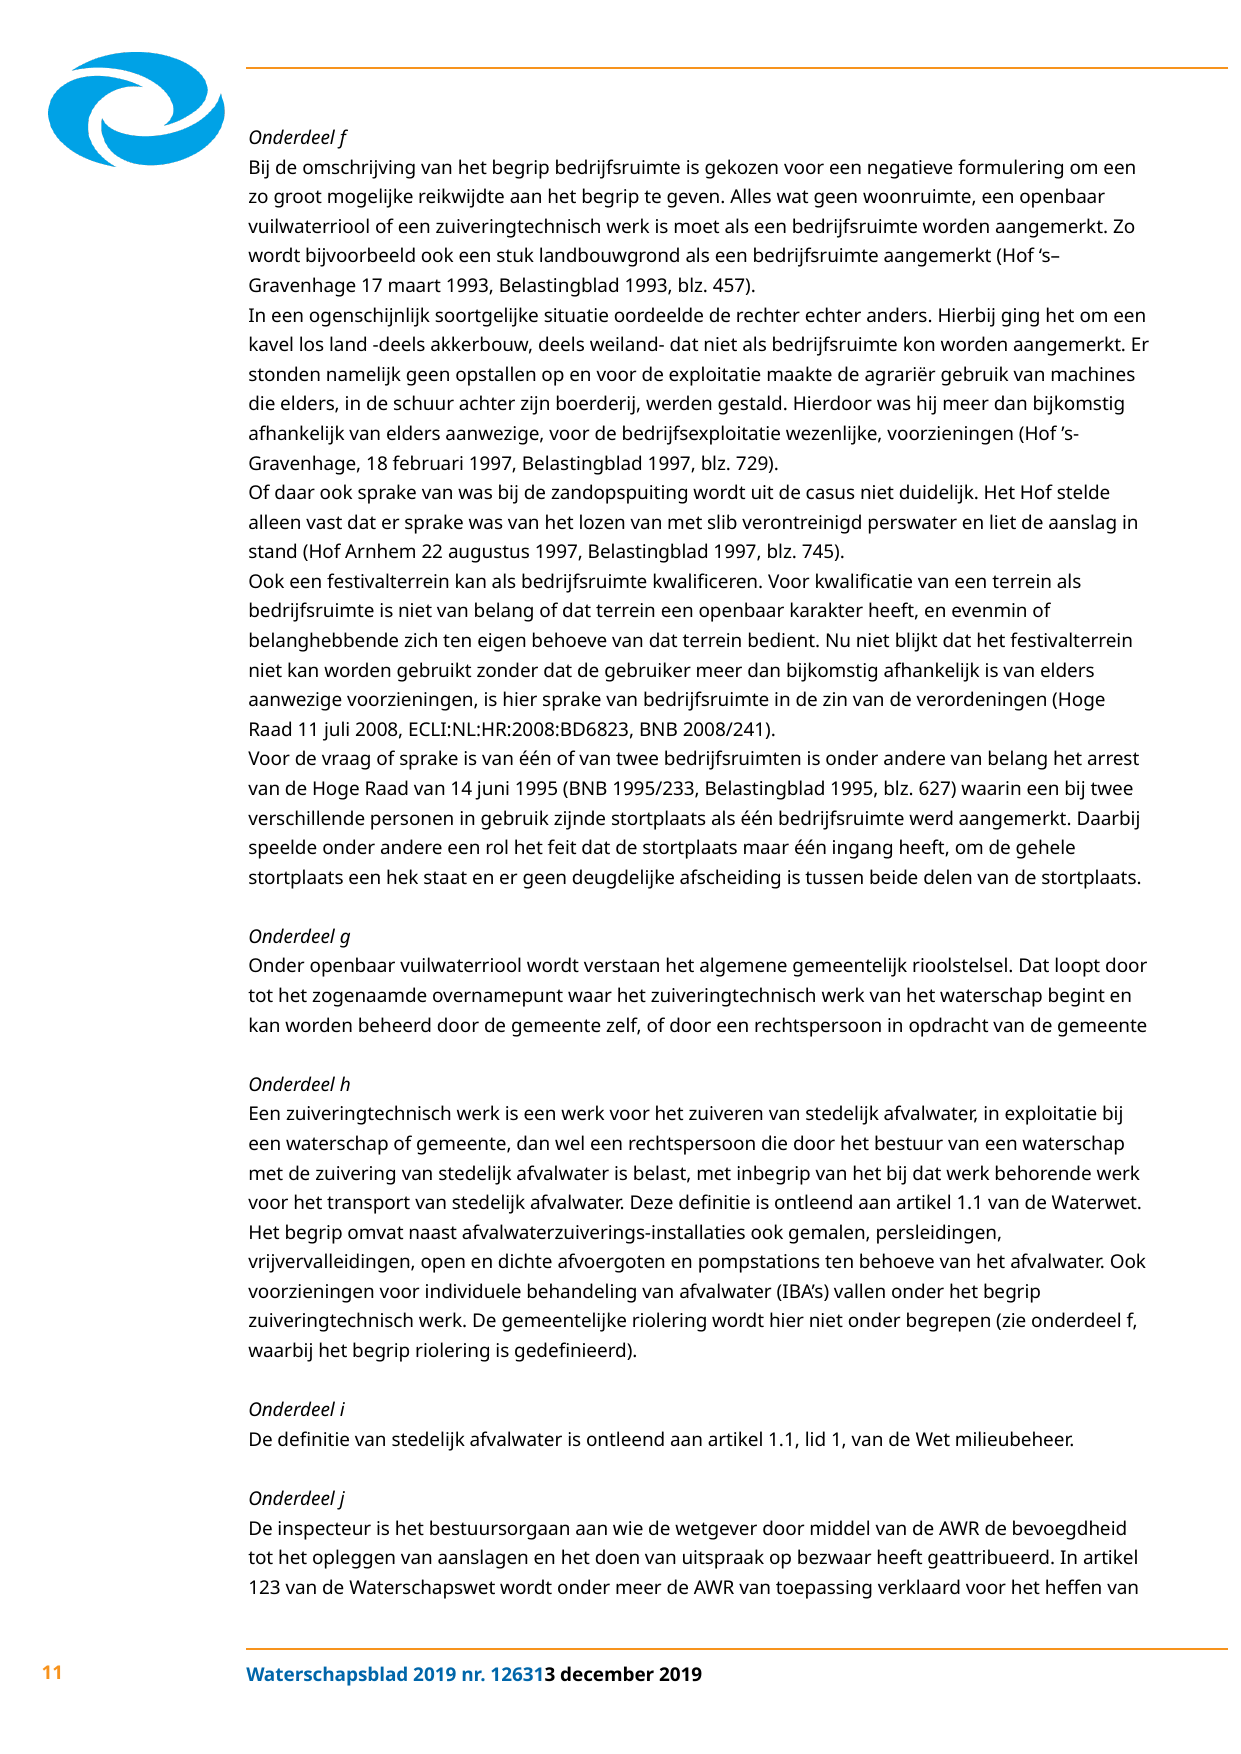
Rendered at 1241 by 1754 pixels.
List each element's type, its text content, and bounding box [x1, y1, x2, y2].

text In een ogenschijnlijk soortgelijke situatie oordeelde de rechter echter anders. Hierbij ging het om een kavel los land -deels akkerbouw, deels weiland- dat niet als bedrijfsruimte kon worden aangemerkt. Er stonden namelijk geen opstallen op en voor de exploitatie maakte de agrariër gebruik van machines die elders, in de schuur achter zijn boerderij, werden gestald. Hierdoor was hij meer dan bijkomstig afhankelijk van elders aanwezige, voor de bedrijfsexploitatie wezenlijke, voorzieningen (Hof ’s-Gravenhage, 18 februari 1997, Belastingblad 1997, blz. 729). [248, 302, 1152, 476]
text Onderdeel i [248, 1396, 1152, 1422]
text Onderdeel f [248, 124, 1152, 150]
text Een zuiveringtechnisch werk is een werk voor het zuiveren van stedelijk afvalwater, in exploitatie bij een waterschap of gemeente, dan wel een rechtspersoon die door het bestuur van een waterschap met de zuivering van stedelijk afvalwater is belast, met inbegrip van het bij dat werk behorende werk voor het transport van stedelijk afvalwater. Deze definitie is ontleend aan artikel 1.1 van de Waterwet. Het begrip omvat naast afvalwaterzuiverings-installaties ook gemalen, persleidingen, vrijvervalleidingen, open en dichte afvoergoten en pompstations ten behoeve van het afvalwater. Ook voorzieningen voor individuele behandeling van afvalwater (IBA’s) vallen onder het begrip zuiveringtechnisch werk. De gemeentelijke riolering wordt hier niet onder begrepen (zie onderdeel f, waarbij het begrip riolering is gedefinieerd). [248, 1101, 1152, 1363]
text Onderdeel j [248, 1485, 1152, 1511]
text Of daar ook sprake van was bij de zandopspuiting wordt uit de casus niet duidelijk. Het Hof stelde alleen vast dat er sprake was van het lozen van met slib verontreinigd perswater en liet de aanslag in stand (Hof Arnhem 22 augustus 1997, Belastingblad 1997, blz. 745). [248, 479, 1152, 564]
text Onderdeel g [248, 923, 1152, 949]
picture [41, 47, 231, 172]
text Ook een festivalterrein kan als bedrijfsruimte kwalificeren. Voor kwalificatie van een terrein als bedrijfsruimte is niet van belang of dat terrein een openbaar karakter heeft, en evenmin of belanghebbende zich ten eigen behoeve van dat terrein bedient. Nu niet blijkt dat het festivalterrein niet kan worden gebruikt zonder dat de gebruiker meer dan bijkomstig afhankelijk is van elders aanwezige voorzieningen, is hier sprake van bedrijfsruimte in de zin van de verordeningen (Hoge Raad 11 juli 2008, ECLI:NL:HR:2008:BD6823, BNB 2008/241). [248, 568, 1152, 742]
text Bij de omschrijving van het begrip bedrijfsruimte is gekozen voor een negatieve formulering om een zo groot mogelijke reikwijdte aan het begrip te geven. Alles wat geen woonruimte, een openbaar vuilwaterriool of een zuiveringtechnisch werk is moet als een bedrijfsruimte worden aangemerkt. Zo wordt bijvoorbeeld ook een stuk landbouwgrond als een bedrijfsruimte aangemerkt (Hof ‘s–Gravenhage 17 maart 1993, Belastingblad 1993, blz. 457). [248, 154, 1152, 298]
text De definitie van stedelijk afvalwater is ontleend aan artikel 1.1, lid 1, van de Wet milieubeheer. [248, 1426, 1152, 1452]
text De inspecteur is het bestuursorgaan aan wie de wetgever door middel van de AWR de bevoegdheid tot het opleggen van aanslagen en het doen van uitspraak op bezwaar heeft geattribueerd. In artikel 123 van de Waterschapswet wordt onder meer de AWR van toepassing verklaard voor het heffen van [248, 1515, 1152, 1600]
text Voor de vraag of sprake is van één of van twee bedrijfsruimten is onder andere van belang het arrest van de Hoge Raad van 14 juni 1995 (BNB 1995/233, Belastingblad 1995, blz. 627) waarin een bij twee verschillende personen in gebruik zijnde stortplaats als één bedrijfsruimte werd aangemerkt. Daarbij speelde onder andere een rol het feit dat de stortplaats maar één ingang heeft, om de gehele stortplaats een hek staat en er geen deugdelijke afscheiding is tussen beide delen van de stortplaats. [248, 746, 1152, 890]
text Onder openbaar vuilwaterriool wordt verstaan het algemene gemeentelijk rioolstelsel. Dat loopt door tot het zogenaamde overnamepunt waar het zuiveringtechnisch werk van het waterschap begint en kan worden beheerd door de gemeente zelf, of door een rechtspersoon in opdracht van de gemeente [248, 953, 1152, 1038]
text Onderdeel h [248, 1071, 1152, 1097]
